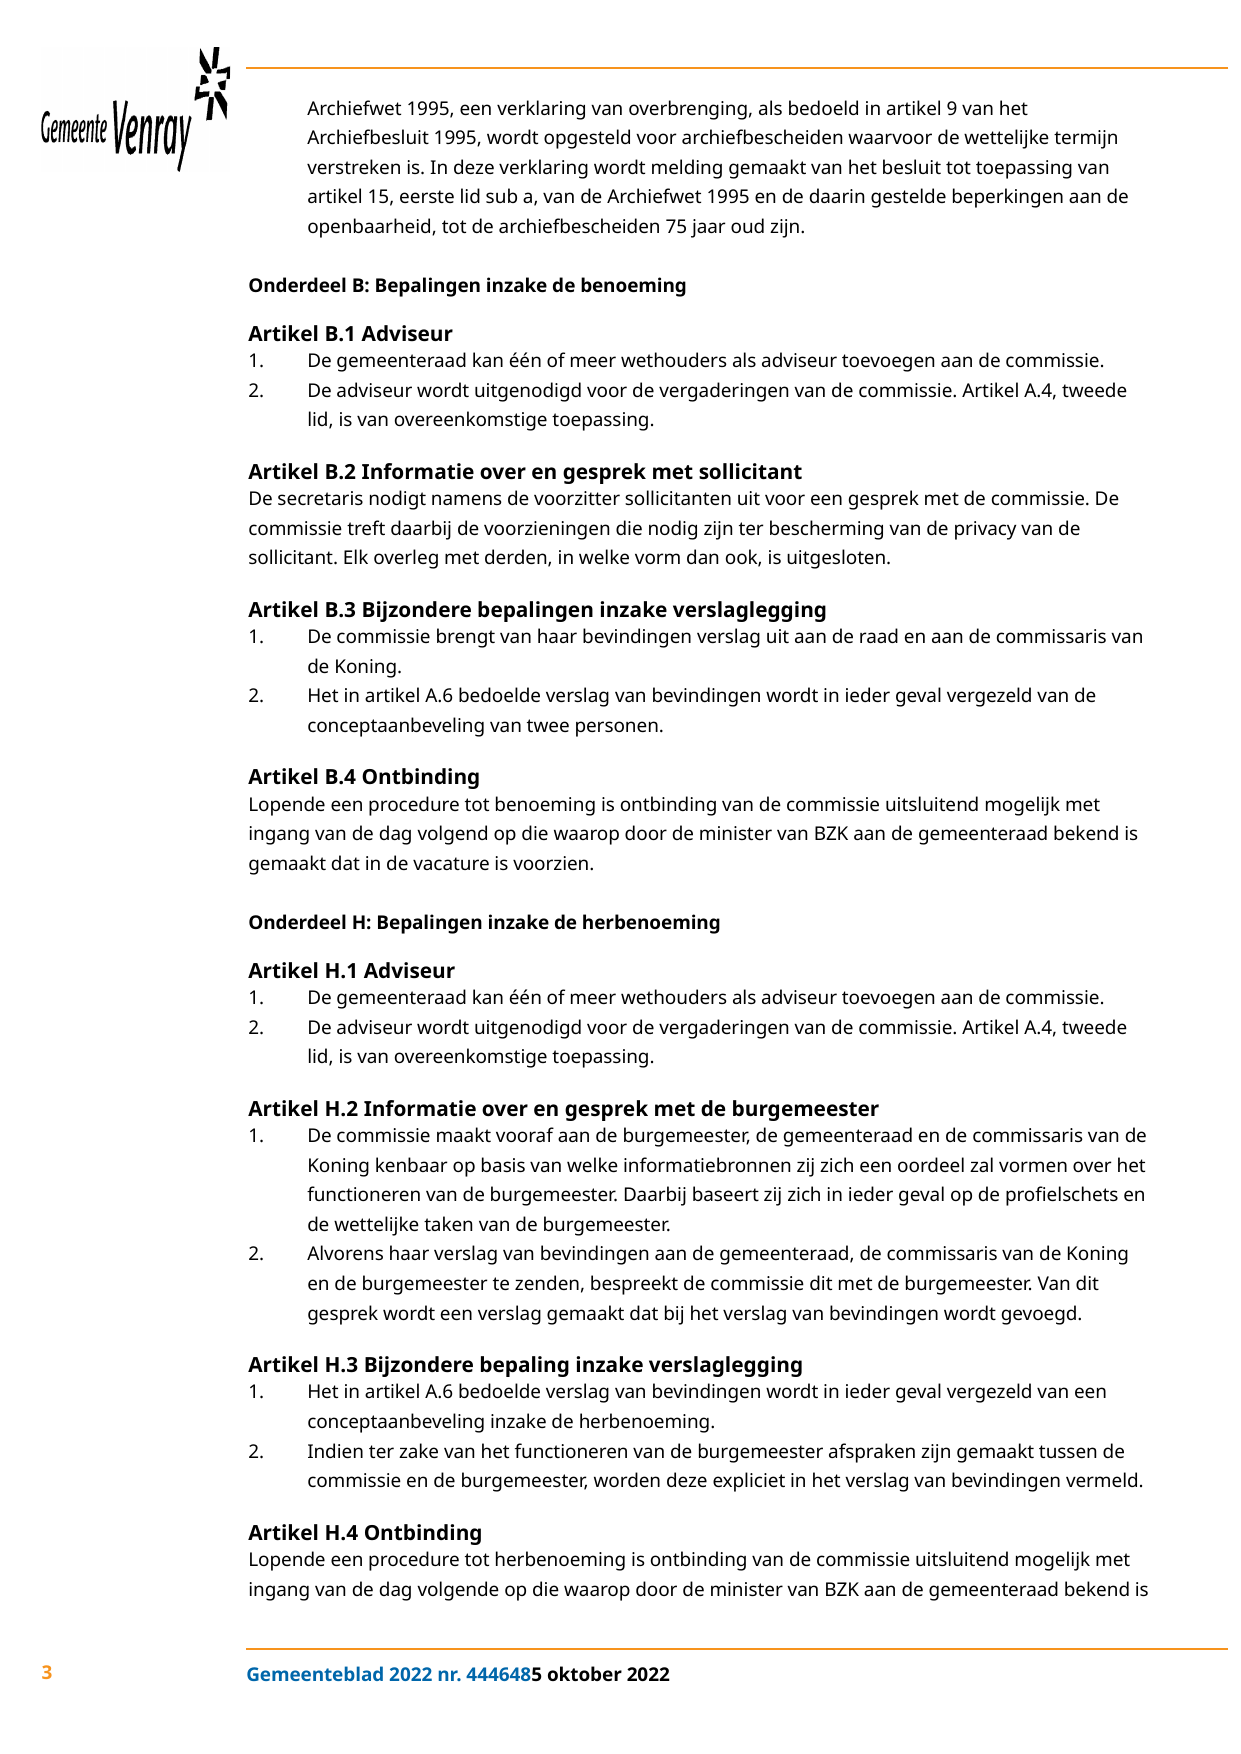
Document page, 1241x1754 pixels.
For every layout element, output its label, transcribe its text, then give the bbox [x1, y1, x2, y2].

list Alvorens haar verslag van bevindingen aan de gemeenteraad, de commissaris van de Koning en de burgemeester te zenden, bespreekt de commissie dit met de burgemeester. Van dit gesprek wordt een verslag gemaakt dat bij het verslag van bevindingen wordt gevoegd. [248, 1241, 1152, 1326]
text Artikel H.1 Adviseur [248, 956, 1152, 984]
text Artikel H.2 Informatie over en gesprek met de burgemeester [248, 1094, 1152, 1122]
list Archiefwet 1995, een verklaring van overbrenging, als bedoeld in artikel 9 van het Archiefbesluit 1995, wordt opgesteld voor archiefbescheiden waarvoor de wettelijke termijn verstreken is. In deze verklaring wordt melding gemaakt van het besluit tot toepassing van artikel 15, eerste lid sub a, van de Archiefwet 1995 en de daarin gestelde beperkingen aan de openbaarheid, tot de archiefbescheiden 75 jaar oud zijn. [248, 95, 1152, 239]
text Onderdeel B: Bepalingen inzake de benoeming [248, 272, 1152, 298]
list Indien ter zake van het functioneren van de burgemeester afspraken zijn gemaakt tussen de commissie en de burgemeester, worden deze expliciet in het verslag van bevindingen vermeld. [248, 1438, 1152, 1493]
text Artikel H.3 Bijzondere bepaling inzake verslaglegging [248, 1350, 1152, 1379]
text Artikel B.3 Bijzondere bepalingen inzake verslaglegging [248, 595, 1152, 623]
list De gemeenteraad kan één of meer wethouders als adviseur toevoegen aan de commissie. [248, 984, 1152, 1010]
text Artikel B.4 Ontbinding [248, 762, 1152, 791]
list De commissie maakt vooraf aan de burgemeester, de gemeenteraad en de commissaris van de Koning kenbaar op basis van welke informatiebronnen zij zich een oordeel zal vormen over het functioneren van de burgemeester. Daarbij baseert zij zich in ieder geval op de profielschets en de wettelijke taken van de burgemeester. [248, 1122, 1152, 1237]
list De adviseur wordt uitgenodigd voor de vergaderingen van de commissie. Artikel A.4, tweede lid, is van overeenkomstige toepassing. [248, 377, 1152, 432]
text Artikel H.4 Ontbinding [248, 1518, 1152, 1546]
list De commissie brengt van haar bevindingen verslag uit aan de raad en aan de commissaris van de Koning. [248, 623, 1152, 679]
text Lopende een procedure tot herbenoeming is ontbinding van de commissie uitsluitend mogelijk met ingang van de dag volgende op die waarop door de minister van BZK aan de gemeenteraad bekend is [248, 1546, 1152, 1602]
picture [41, 47, 231, 172]
text Artikel B.1 Adviseur [248, 319, 1152, 347]
text Lopende een procedure tot benoeming is ontbinding van de commissie uitsluitend mogelijk met ingang van de dag volgend op die waarop door de minister van BZK aan de gemeenteraad bekend is gemaakt dat in de vacature is voorzien. [248, 791, 1152, 876]
text Artikel B.2 Informatie over en gesprek met sollicitant [248, 457, 1152, 485]
list De gemeenteraad kan één of meer wethouders als adviseur toevoegen aan de commissie. [248, 347, 1152, 373]
list De adviseur wordt uitgenodigd voor de vergaderingen van de commissie. Artikel A.4, tweede lid, is van overeenkomstige toepassing. [248, 1014, 1152, 1069]
text Onderdeel H: Bepalingen inzake de herbenoeming [248, 909, 1152, 935]
text De secretaris nodigt namens de voorzitter sollicitanten uit voor een gesprek met de commissie. De commissie treft daarbij de voorzieningen die nodig zijn ter bescherming van de privacy van de sollicitant. Elk overleg met derden, in welke vorm dan ook, is uitgesloten. [248, 485, 1152, 570]
list Het in artikel A.6 bedoelde verslag van bevindingen wordt in ieder geval vergezeld van de conceptaanbeveling van twee personen. [248, 682, 1152, 738]
list Het in artikel A.6 bedoelde verslag van bevindingen wordt in ieder geval vergezeld van een conceptaanbeveling inzake de herbenoeming. [248, 1379, 1152, 1434]
